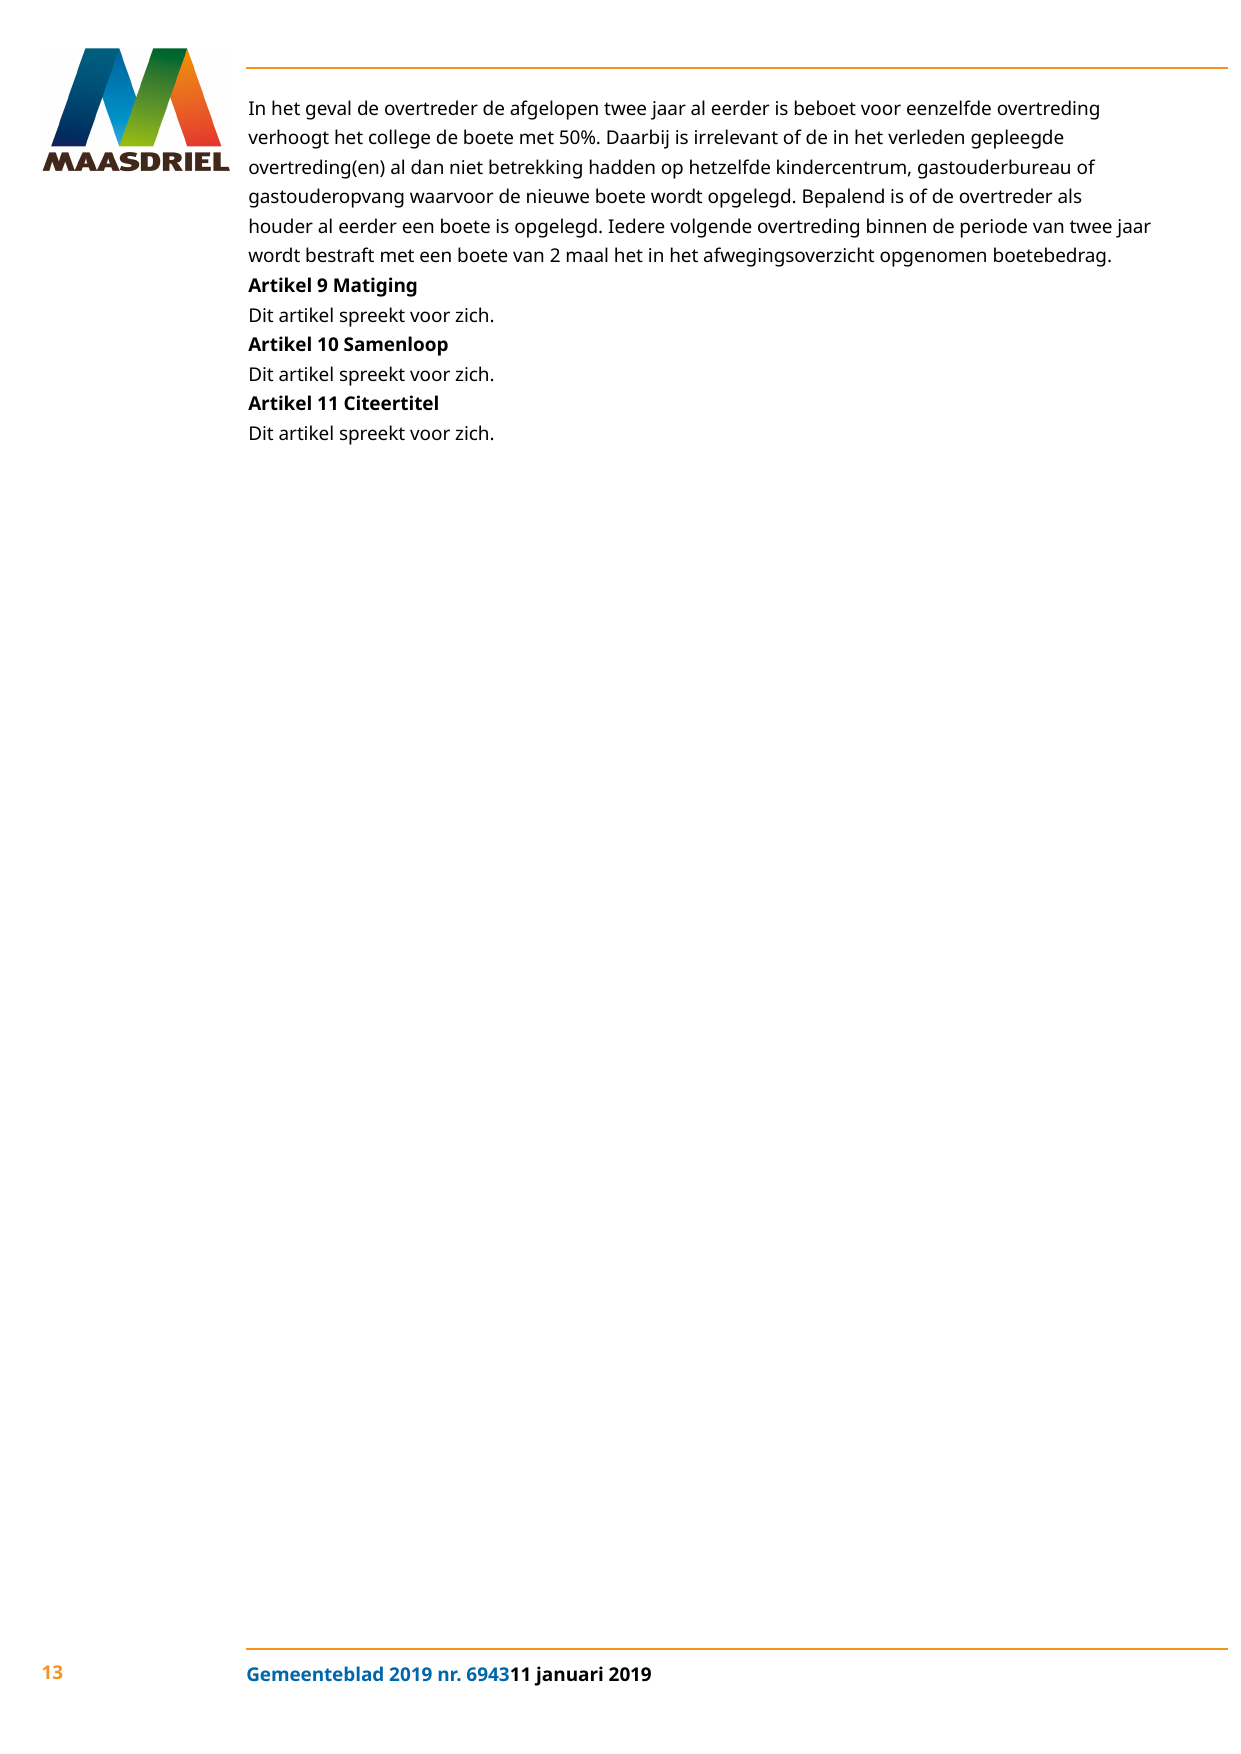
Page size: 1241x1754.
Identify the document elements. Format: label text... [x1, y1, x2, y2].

text Artikel 11 Citeertitel [248, 391, 1152, 416]
picture [41, 47, 231, 172]
text In het geval de overtreder de afgelopen twee jaar al eerder is beboet voor eenzelfde overtreding verhoogt het college de boete met 50%. Daarbij is irrelevant of de in het verleden gepleegde overtreding(en) al dan niet betrekking hadden op hetzelfde kindercentrum, gastouderbureau of gastouderopvang waarvoor de nieuwe boete wordt opgelegd. Bepalend is of de overtreder als houder al eerder een boete is opgelegd. Iedere volgende overtreding binnen de periode van twee jaar wordt bestraft met een boete van 2 maal het in het afwegingsoverzicht opgenomen boetebedrag. [248, 95, 1152, 268]
text Dit artikel spreekt voor zich. [248, 302, 1152, 328]
text Dit artikel spreekt voor zich. [248, 361, 1152, 387]
text Dit artikel spreekt voor zich. [248, 420, 1152, 446]
text Artikel 10 Samenloop [248, 331, 1152, 357]
text Artikel 9 Matiging [248, 272, 1152, 298]
